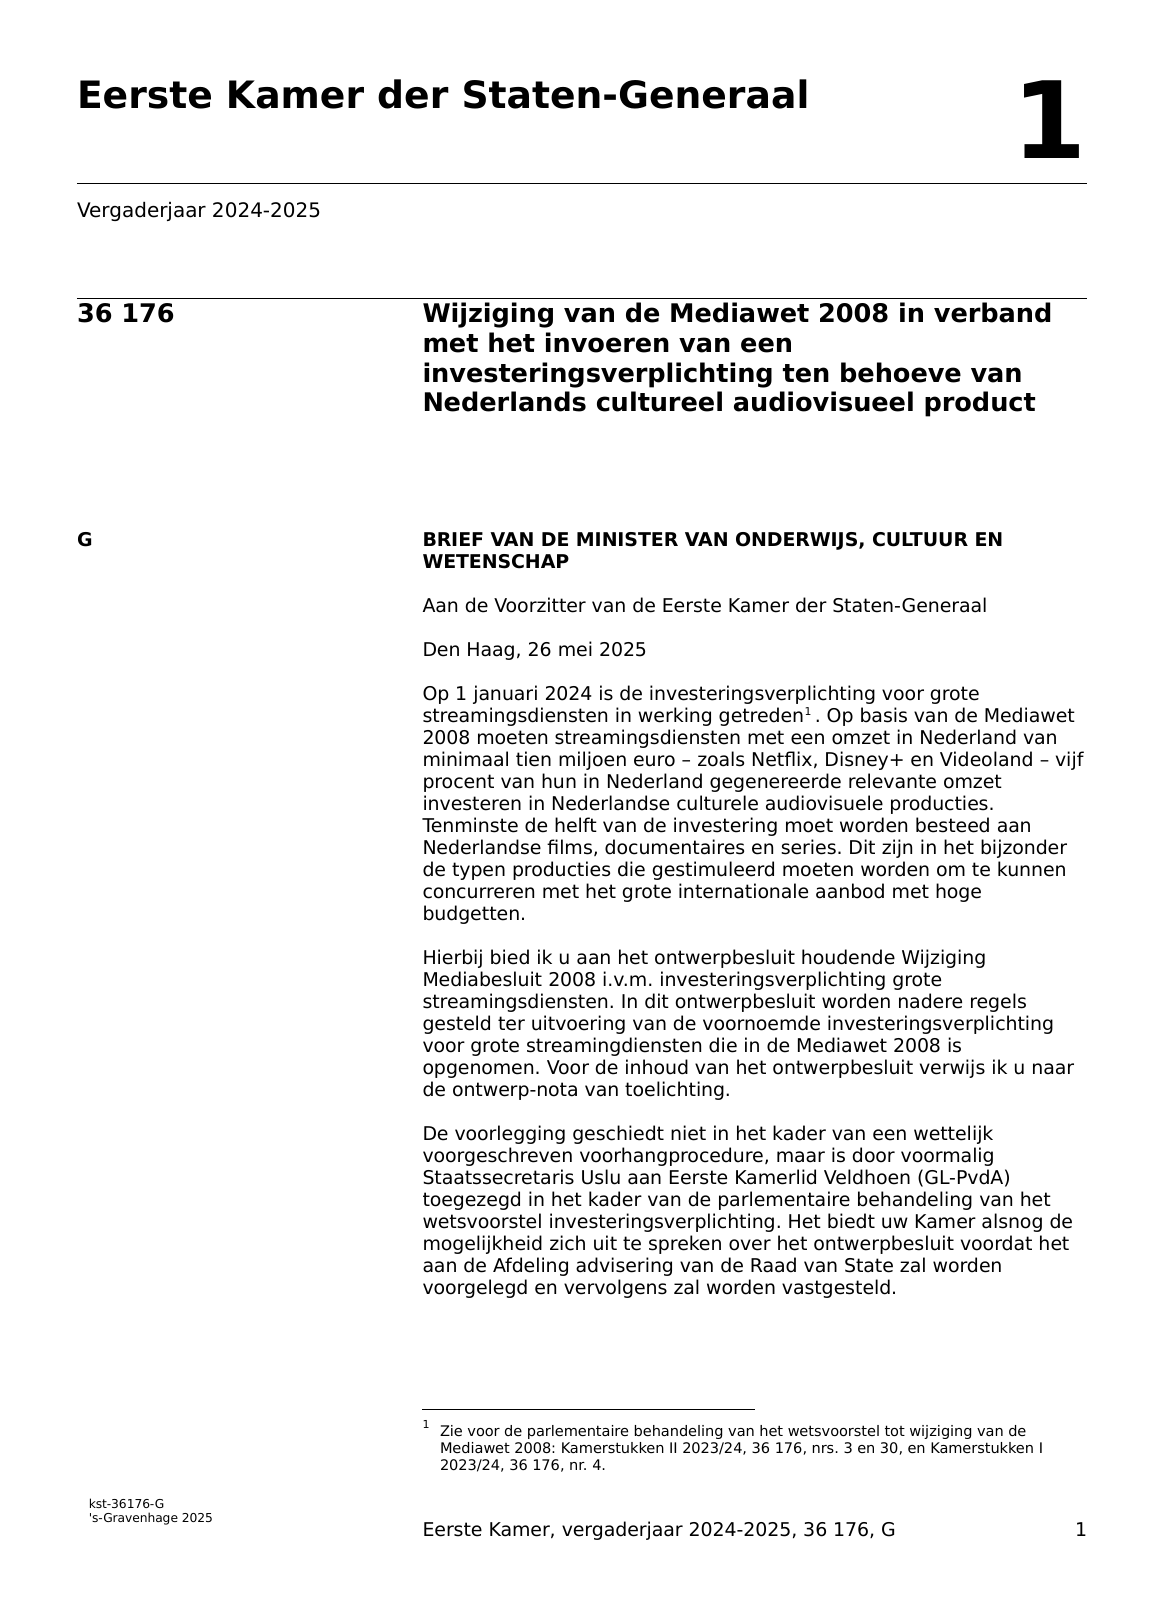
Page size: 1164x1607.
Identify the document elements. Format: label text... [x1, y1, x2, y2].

text Den Haag, 26 mei 2025 [422, 639, 1087, 661]
text Zie voor de parlementaire behandeling van het wetsvoorstel tot wijziging van de Mediawet 2008: Kamerstukken II 2023/24, 36 176, nrs. 3 en 30, en Kamerstukken I 2023/24, 36 176, nr. 4. [422, 1418, 1087, 1474]
text kst-36176-G [88, 1497, 323, 1511]
table_cell Vergaderjaar 2024-2025 [77, 184, 1087, 298]
table_header Eerste Kamer der Staten-Generaal [77, 59, 886, 183]
table_header 1 [886, 59, 1087, 183]
text De voorlegging geschiedt niet in het kader van een wettelijk voorgeschreven voorhangprocedure, maar is door voormalig Staatssecretaris Uslu aan Eerste Kamerlid Veldhoen (GL-PvdA) toegezegd in het kader van de parlementaire behandeling van het wetsvoorstel investeringsverplichting. Het biedt uw Kamer alsnog de mogelijkheid zich uit te spreken over het ontwerpbesluit voordat het aan de Afdeling advisering van de Raad van State zal worden voorgelegd en vervolgens zal worden vastgesteld. [422, 1123, 1087, 1299]
text Op 1 januari 2024 is de investeringsverplichting voor grote streamingsdiensten in werking getreden. Op basis van de Mediawet 2008 moeten streamingsdiensten met een omzet in Nederland van minimaal tien miljoen euro – zoals Netflix, Disney+ en Videoland – vijf procent van hun in Nederland gegenereerde relevante omzet investeren in Nederlandse culturele audiovisuele producties. Tenminste de helft van de investering moet worden besteed aan Nederlandse films, documentaires en series. Dit zijn in het bijzonder de typen producties die gestimuleerd moeten worden om te kunnen concurreren met het grote internationale aanbod met hoge budgetten. [422, 683, 1087, 925]
text 's-Gravenhage 2025 [88, 1511, 323, 1525]
subtitle 36 176 Wijziging van de Mediawet 2008 in verband met het invoeren van een investeringsverplichting ten behoeve van Nederlands cultureel audiovisueel product [77, 299, 1087, 418]
subtitle G BRIEF VAN DE MINISTER VAN ONDERWIJS, CULTUUR EN WETENSCHAP [77, 529, 1087, 573]
text Hierbij bied ik u aan het ontwerpbesluit houdende Wijziging Mediabesluit 2008 i.v.m. investeringsverplichting grote streamingsdiensten. In dit ontwerpbesluit worden nadere regels gesteld ter uitvoering van de voornoemde investeringsverplichting voor grote streamingdiensten die in de Mediawet 2008 is opgenomen. Voor de inhoud van het ontwerpbesluit verwijs ik u naar de ontwerp-nota van toelichting. [422, 947, 1087, 1101]
text Aan de Voorzitter van de Eerste Kamer der Staten-Generaal [422, 595, 1087, 617]
